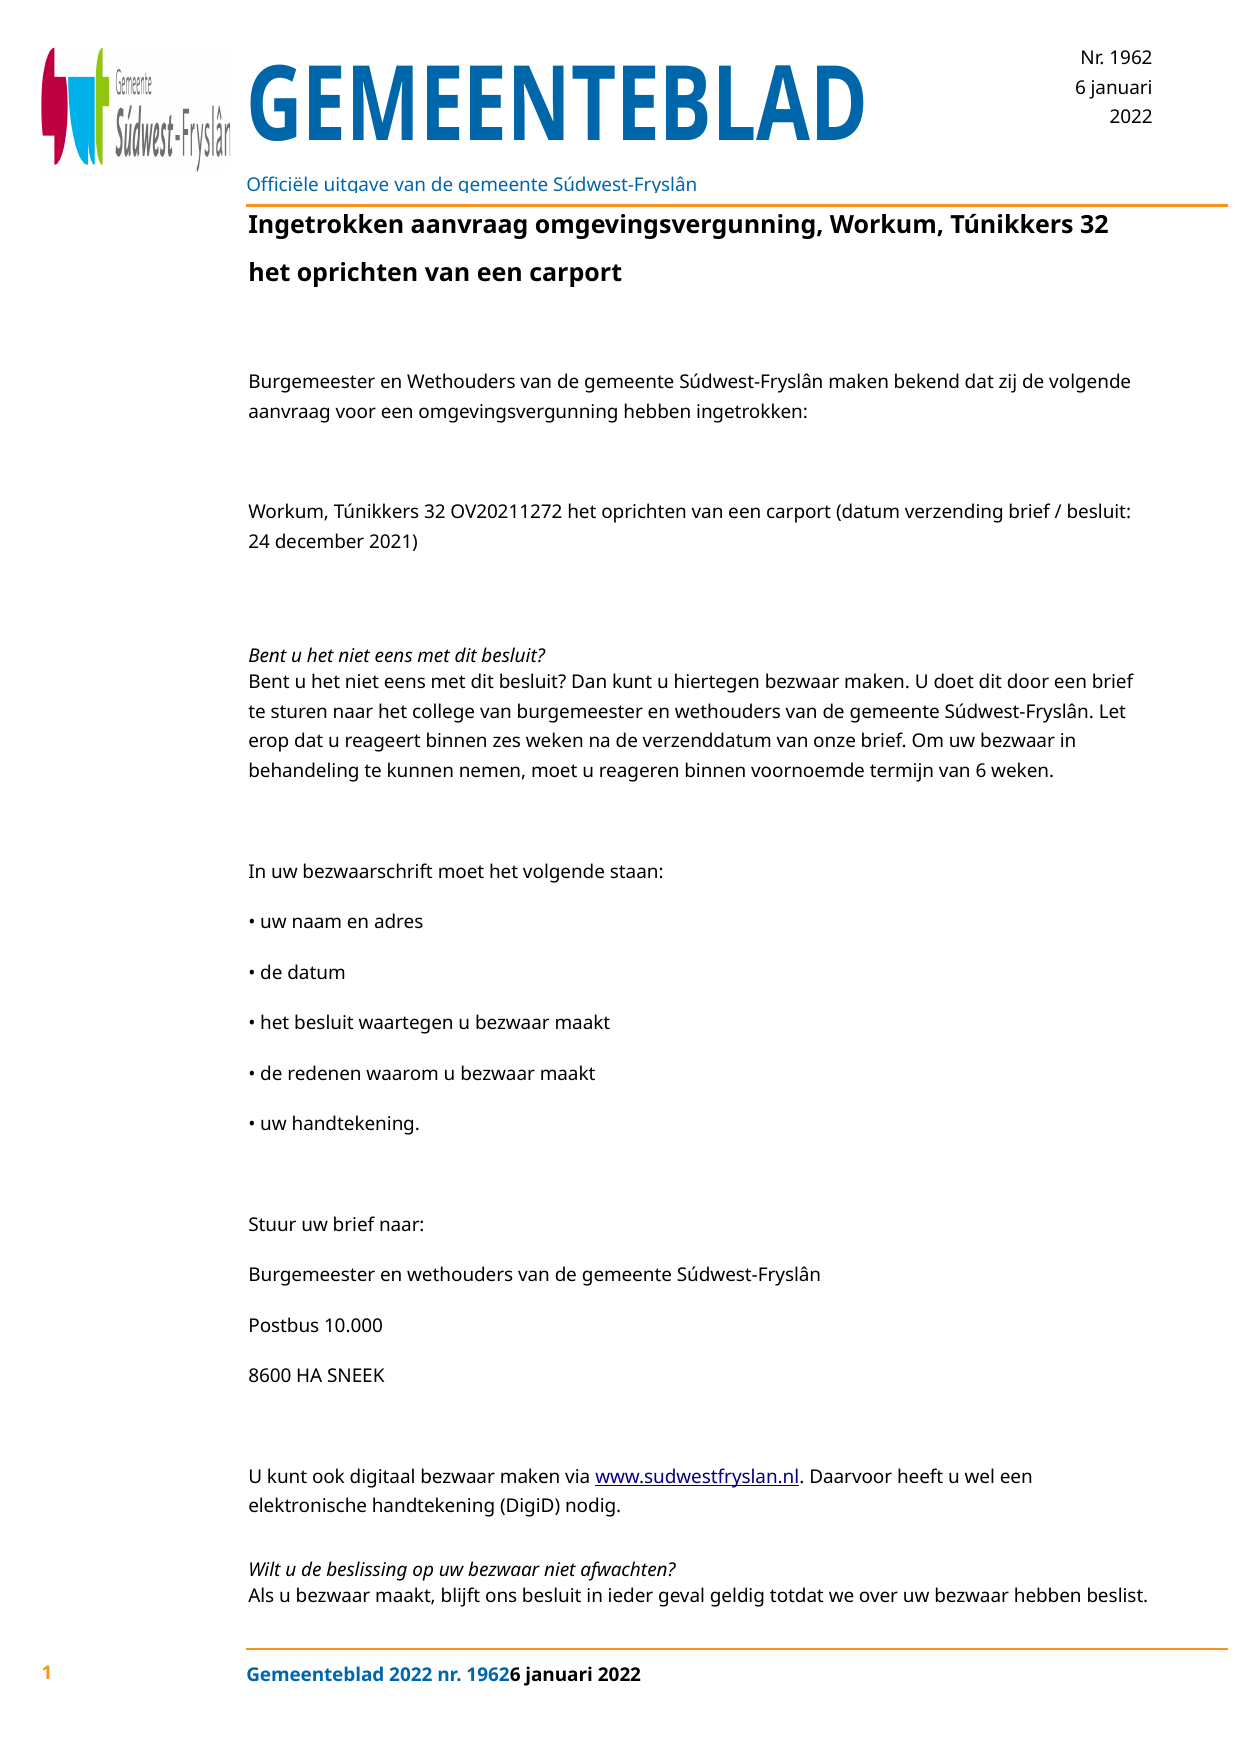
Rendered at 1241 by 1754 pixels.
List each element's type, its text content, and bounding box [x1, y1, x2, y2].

text Als u bezwaar maakt, blijft ons besluit in ieder geval geldig totdat we over uw bezwaar hebben beslist. [248, 1582, 1152, 1608]
text • de datum [248, 959, 1152, 984]
text Workum, Túnikkers 32 OV20211272 het oprichten van een carport (datum verzending brief / besluit: 24 december 2021) [248, 499, 1152, 554]
text Wilt u de beslissing op uw bezwaar niet afwachten? [248, 1557, 1152, 1582]
text Bent u het niet eens met dit besluit? [248, 643, 1152, 668]
text Postbus 10.000 [248, 1312, 1152, 1337]
text Burgemeester en Wethouders van de gemeente Súdwest-Fryslân maken bekend dat zij de volgende aanvraag voor een omgevingsvergunning hebben ingetrokken: [248, 368, 1152, 424]
text Ingetrokken aanvraag omgevingsvergunning, Workum, Túnikkers 32 het oprichten van een carport [248, 207, 1152, 288]
text • uw naam en adres [248, 908, 1152, 934]
text 8600 HA SNEEK [248, 1362, 1152, 1388]
text Bent u het niet eens met dit besluit? Dan kunt u hiertegen bezwaar maken. U doet dit door een brief te sturen naar het college van burgemeester en wethouders van de gemeente Súdwest-Fryslân. Let erop dat u reageert binnen zes weken na de verzenddatum van onze brief. Om uw bezwaar in behandeling te kunnen nemen, moet u reageren binnen voornoemde termijn van 6 weken. [248, 668, 1152, 783]
text • het besluit waartegen u bezwaar maakt [248, 1009, 1152, 1035]
picture [41, 47, 231, 172]
text Stuur uw brief naar: [248, 1211, 1152, 1237]
text • de redenen waarom u bezwaar maakt [248, 1060, 1152, 1085]
text Burgemeester en wethouders van de gemeente Súdwest-Fryslân [248, 1261, 1152, 1287]
text In uw bezwaarschrift moet het volgende staan: [248, 858, 1152, 884]
text • uw handtekening. [248, 1110, 1152, 1136]
text U kunt ook digitaal bezwaar maken via www.sudwestfryslan.nl. Daarvoor heeft u wel een elektronische handtekening (DigiD) nodig. [248, 1463, 1152, 1518]
